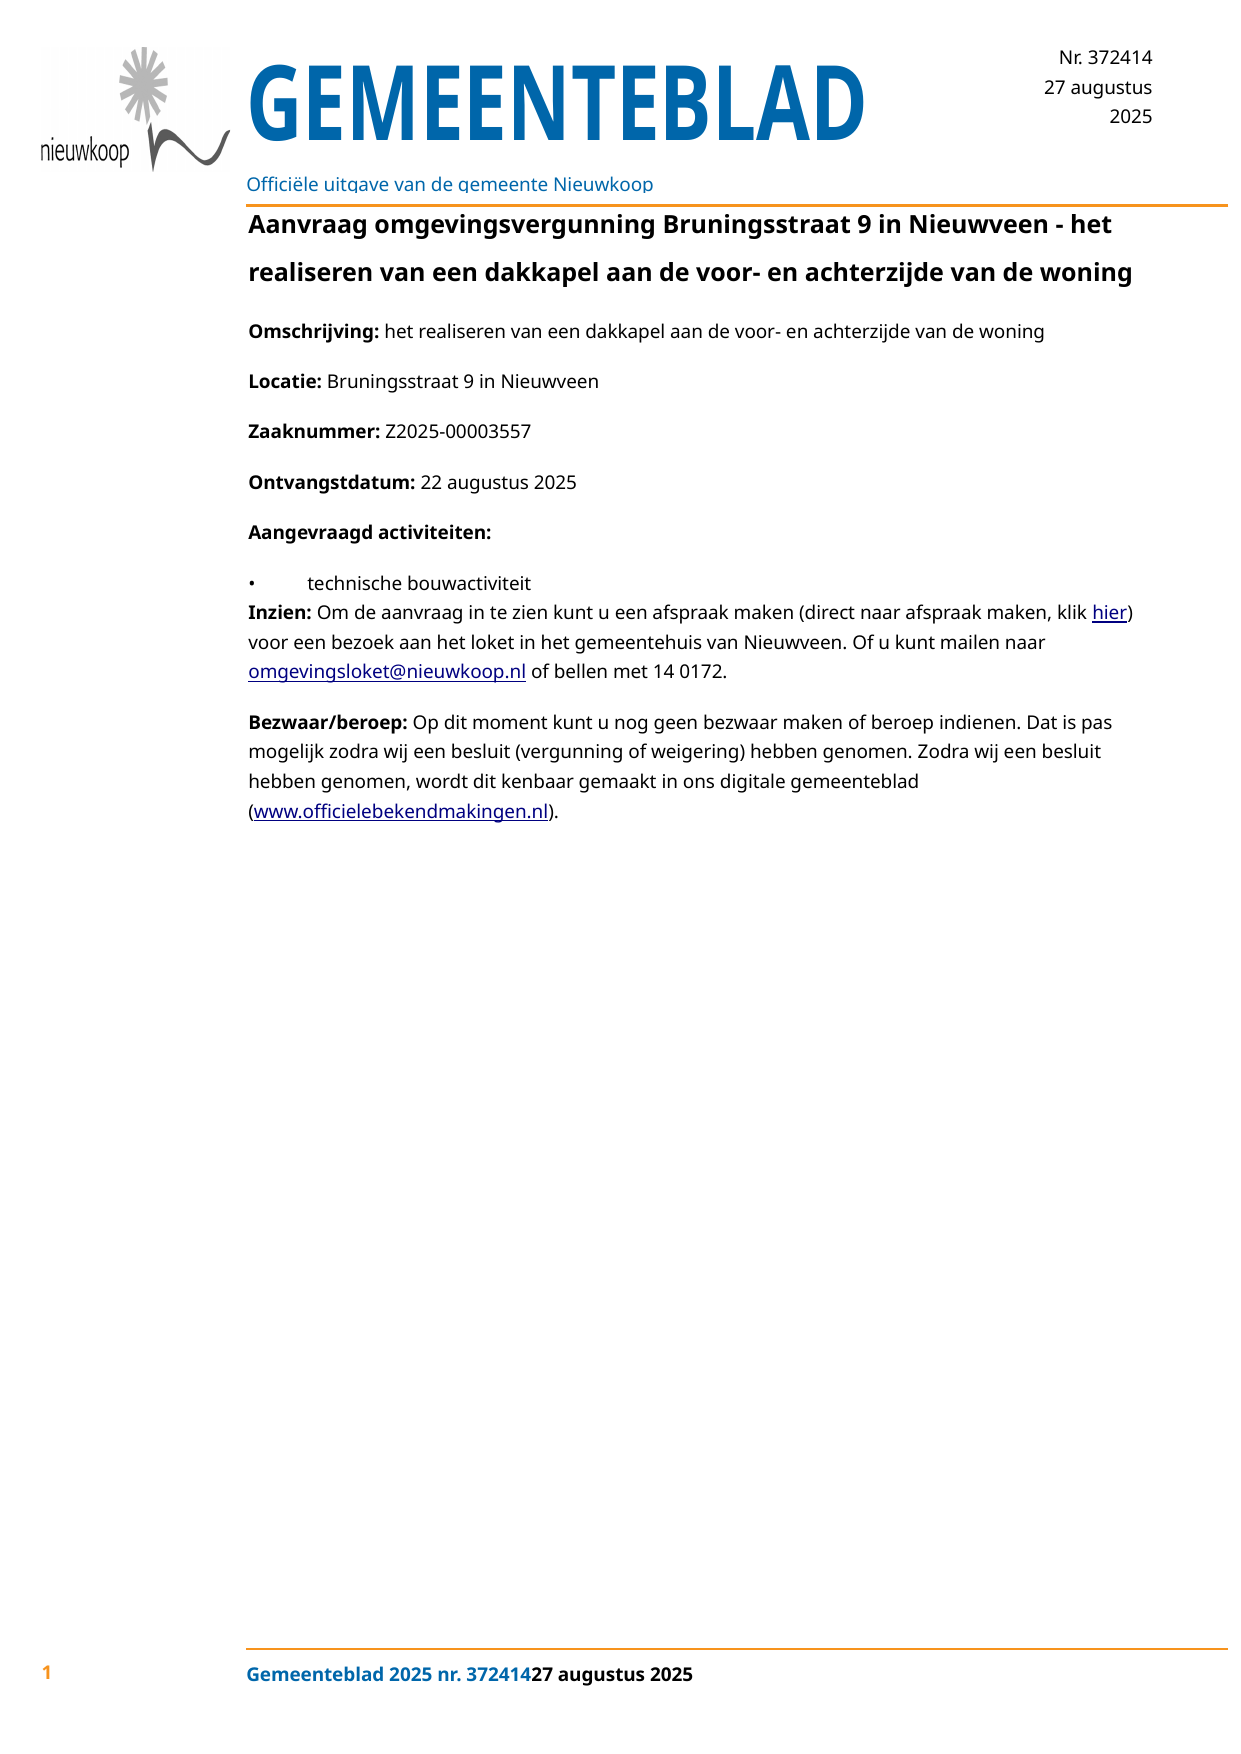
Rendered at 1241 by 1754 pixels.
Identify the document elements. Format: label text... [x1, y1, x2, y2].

text Ontvangstdatum: 22 augustus 2025 [248, 469, 1152, 495]
text Bezwaar/beroep: Op dit moment kunt u nog geen bezwaar maken of beroep indienen. Dat is pas mogelijk zodra wij een besluit (vergunning of weigering) hebben genomen. Zodra wij een besluit hebben genomen, wordt dit kenbaar gemaakt in ons digitale gemeenteblad (www.officielebekendmakingen.nl). [248, 709, 1152, 824]
list technische bouwactiviteit [248, 570, 1152, 596]
text Aangevraagd activiteiten: [248, 519, 1152, 545]
picture [41, 47, 231, 172]
text Locatie: Bruningsstraat 9 in Nieuwveen [248, 368, 1152, 394]
text Omschrijving: het realiseren van een dakkapel aan de voor- en achterzijde van de woning [248, 318, 1152, 344]
text Zaaknummer: Z2025-00003557 [248, 419, 1152, 444]
text Inzien: Om de aanvraag in te zien kunt u een afspraak maken (direct naar afspraak maken, klik hier) voor een bezoek aan het loket in het gemeentehuis van Nieuwveen. Of u kunt mailen naar omgevingsloket@nieuwkoop.nl of bellen met 14 0172. [248, 599, 1152, 684]
text Aanvraag omgevingsvergunning Bruningsstraat 9 in Nieuwveen - het realiseren van een dakkapel aan de voor- en achterzijde van de woning [248, 207, 1152, 288]
